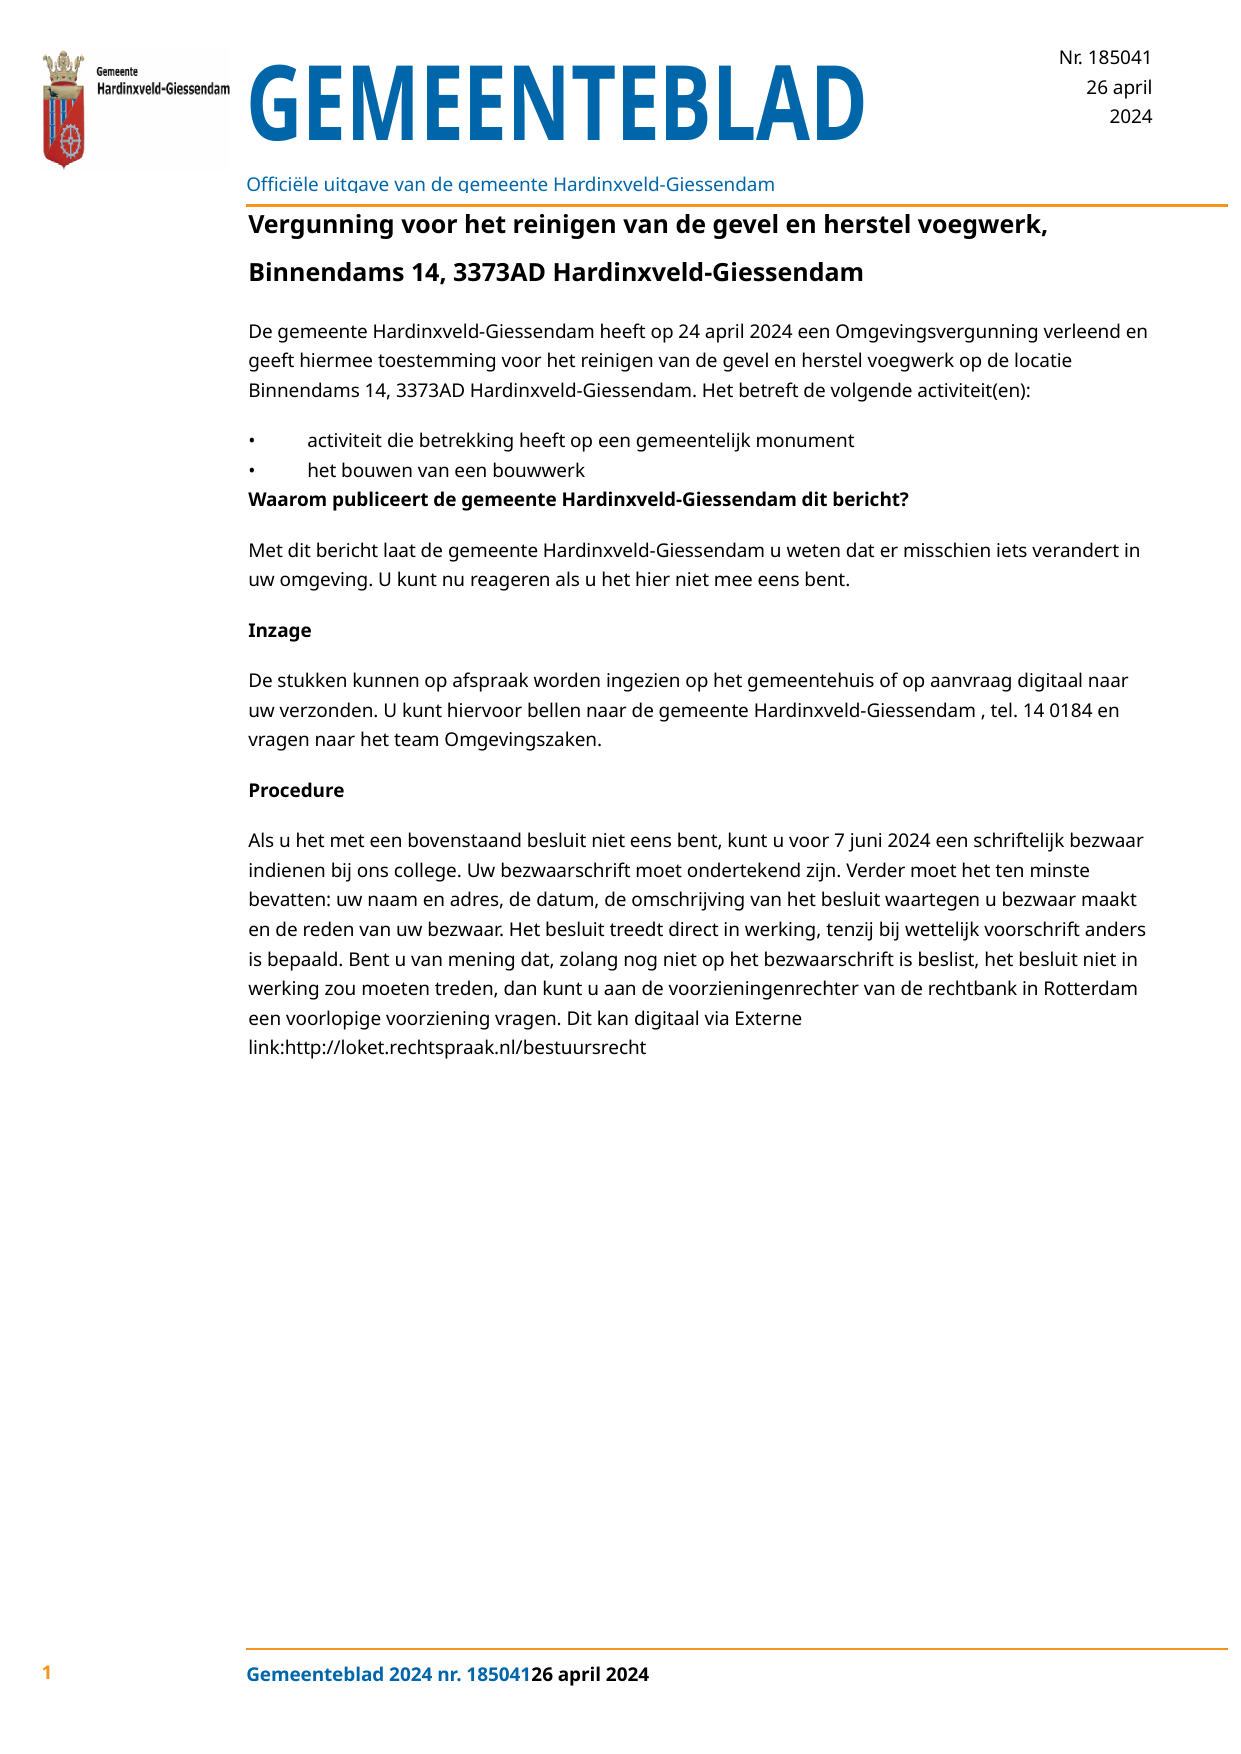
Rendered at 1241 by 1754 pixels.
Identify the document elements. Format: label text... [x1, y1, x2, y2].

text Inzage [248, 617, 1152, 643]
text Procedure [248, 777, 1152, 803]
picture [41, 47, 231, 172]
text Met dit bericht laat de gemeente Hardinxveld-Giessendam u weten dat er misschien iets verandert in uw omgeving. U kunt nu reageren als u het hier niet mee eens bent. [248, 537, 1152, 592]
text Waarom publiceert de gemeente Hardinxveld-Giessendam dit bericht? [248, 487, 1152, 512]
list activiteit die betrekking heeft op een gemeentelijk monument [248, 427, 1152, 453]
text Vergunning voor het reinigen van de gevel en herstel voegwerk, Binnendams 14, 3373AD Hardinxveld-Giessendam [248, 207, 1152, 288]
text Als u het met een bovenstaand besluit niet eens bent, kunt u voor 7 juni 2024 een schriftelijk bezwaar indienen bij ons college. Uw bezwaarschrift moet ondertekend zijn. Verder moet het ten minste bevatten: uw naam en adres, de datum, de omschrijving van het besluit waartegen u bezwaar maakt en de reden van uw bezwaar. Het besluit treedt direct in werking, tenzij bij wettelijk voorschrift anders is bepaald. Bent u van mening dat, zolang nog niet op het bezwaarschrift is beslist, het besluit niet in werking zou moeten treden, dan kunt u aan de voorzieningenrechter van de rechtbank in Rotterdam een voorlopige voorziening vragen. Dit kan digitaal via Externe link:http://loket.rechtspraak.nl/bestuursrecht [248, 827, 1152, 1060]
text De stukken kunnen op afspraak worden ingezien op het gemeentehuis of op aanvraag digitaal naar uw verzonden. U kunt hiervoor bellen naar de gemeente Hardinxveld-Giessendam , tel. 14 0184 en vragen naar het team Omgevingszaken. [248, 667, 1152, 752]
list het bouwen van een bouwwerk [248, 457, 1152, 483]
text De gemeente Hardinxveld-Giessendam heeft op 24 april 2024 een Omgevingsvergunning verleend en geeft hiermee toestemming voor het reinigen van de gevel en herstel voegwerk op de locatie Binnendams 14, 3373AD Hardinxveld-Giessendam. Het betreft de volgende activiteit(en): [248, 318, 1152, 403]
